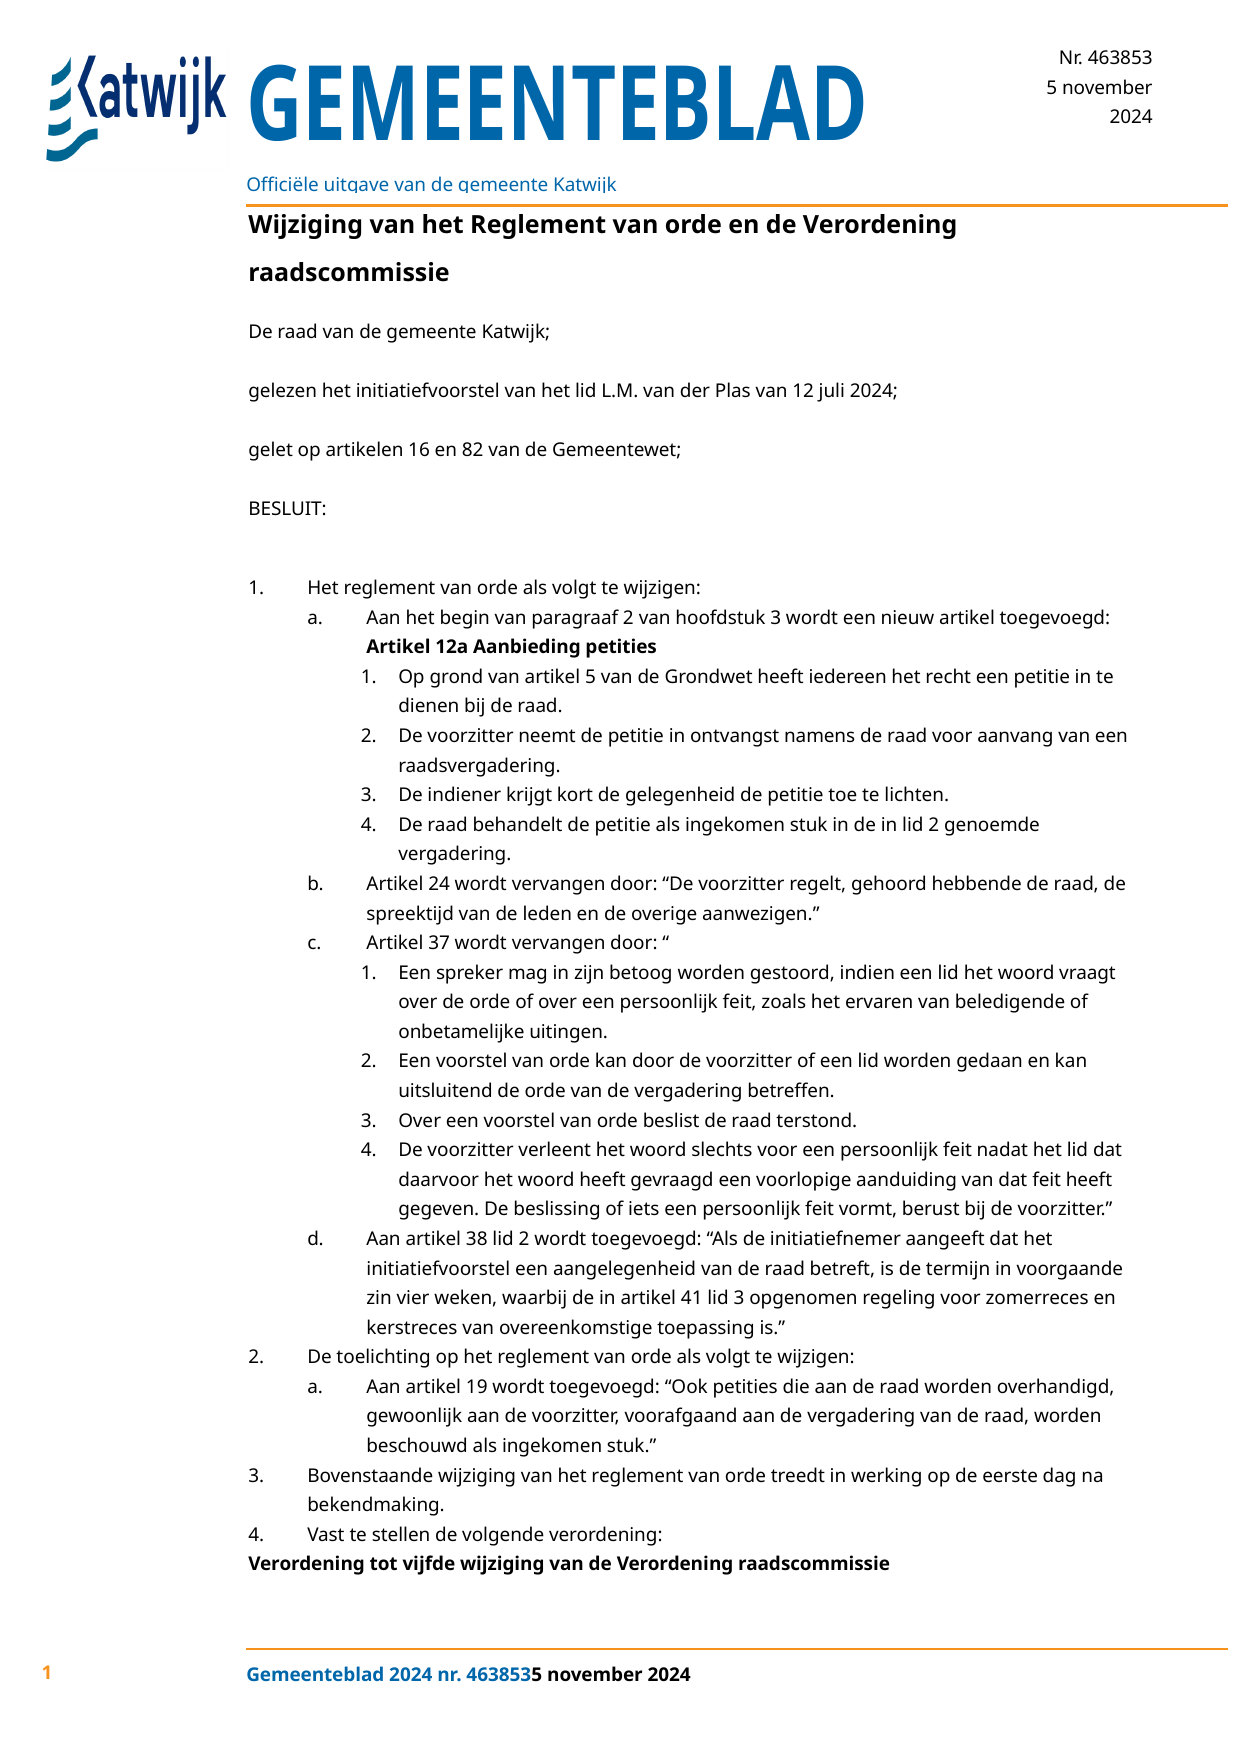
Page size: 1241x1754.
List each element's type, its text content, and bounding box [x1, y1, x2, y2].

list Aan artikel 38 lid 2 wordt toegevoegd: “Als de initiatiefnemer aangeeft dat het initiatiefvoorstel een aangelegenheid van de raad betreft, is de termijn in voorgaande zin vier weken, waarbij de in artikel 41 lid 3 opgenomen regeling voor zomerreces en kerstreces van overeenkomstige toepassing is.” [307, 1225, 1152, 1339]
text De raad van de gemeente Katwijk; [248, 318, 1152, 344]
list Aan artikel 19 wordt toegevoegd: “Ook petities die aan de raad worden overhandigd, gewoonlijk aan de voorzitter, voorafgaand aan de vergadering van de raad, worden beschouwd als ingekomen stuk.” [307, 1373, 1152, 1458]
text gelezen het initiatiefvoorstel van het lid L.M. van der Plas van 12 juli 2024; [248, 377, 1152, 403]
list De toelichting op het reglement van orde als volgt te wijzigen: [248, 1343, 1152, 1369]
list Een spreker mag in zijn betoog worden gestoord, indien een lid het woord vraagt over de orde of over een persoonlijk feit, zoals het ervaren van beledigende of onbetamelijke uitingen. [361, 959, 1152, 1044]
text Wijziging van het Reglement van orde en de Verordening raadscommissie [248, 207, 1152, 288]
list De raad behandelt de petitie als ingekomen stuk in de in lid 2 genoemde vergadering. [361, 811, 1152, 866]
list Vast te stellen de volgende verordening: [248, 1521, 1152, 1547]
list Artikel 24 wordt vervangen door: “De voorzitter regelt, gehoord hebbende de raad, de spreektijd van de leden en de overige aanwezigen.” [307, 870, 1152, 925]
list Artikel 37 wordt vervangen door: “ [307, 929, 1152, 955]
text BESLUIT: [248, 495, 1152, 521]
text gelet op artikelen 16 en 82 van de Gemeentewet; [248, 436, 1152, 462]
list Een voorstel van orde kan door de voorzitter of een lid worden gedaan en kan uitsluitend de orde van de vergadering betreffen. [361, 1048, 1152, 1103]
list Bovenstaande wijziging van het reglement van orde treedt in werking op de eerste dag na bekendmaking. [248, 1462, 1152, 1517]
list Over een voorstel van orde beslist de raad terstond. [361, 1107, 1152, 1132]
list Op grond van artikel 5 van de Grondwet heeft iedereen het recht een petitie in te dienen bij de raad. [361, 663, 1152, 718]
picture [41, 47, 231, 172]
list De indiener krijgt kort de gelegenheid de petitie toe te lichten. [361, 781, 1152, 807]
list Het reglement van orde als volgt te wijzigen: [248, 574, 1152, 600]
list De voorzitter neemt de petitie in ontvangst namens de raad voor aanvang van een raadsvergadering. [361, 722, 1152, 777]
list Artikel 12a Aanbieding petities [307, 633, 1152, 659]
list Aan het begin van paragraaf 2 van hoofdstuk 3 wordt een nieuw artikel toegevoegd: [307, 604, 1152, 629]
text Verordening tot vijfde wijziging van de Verordening raadscommissie [248, 1551, 1152, 1576]
list De voorzitter verleent het woord slechts voor een persoonlijk feit nadat het lid dat daarvoor het woord heeft gevraagd een voorlopige aanduiding van dat feit heeft gegeven. De beslissing of iets een persoonlijk feit vormt, berust bij de voorzitter.” [361, 1136, 1152, 1221]
